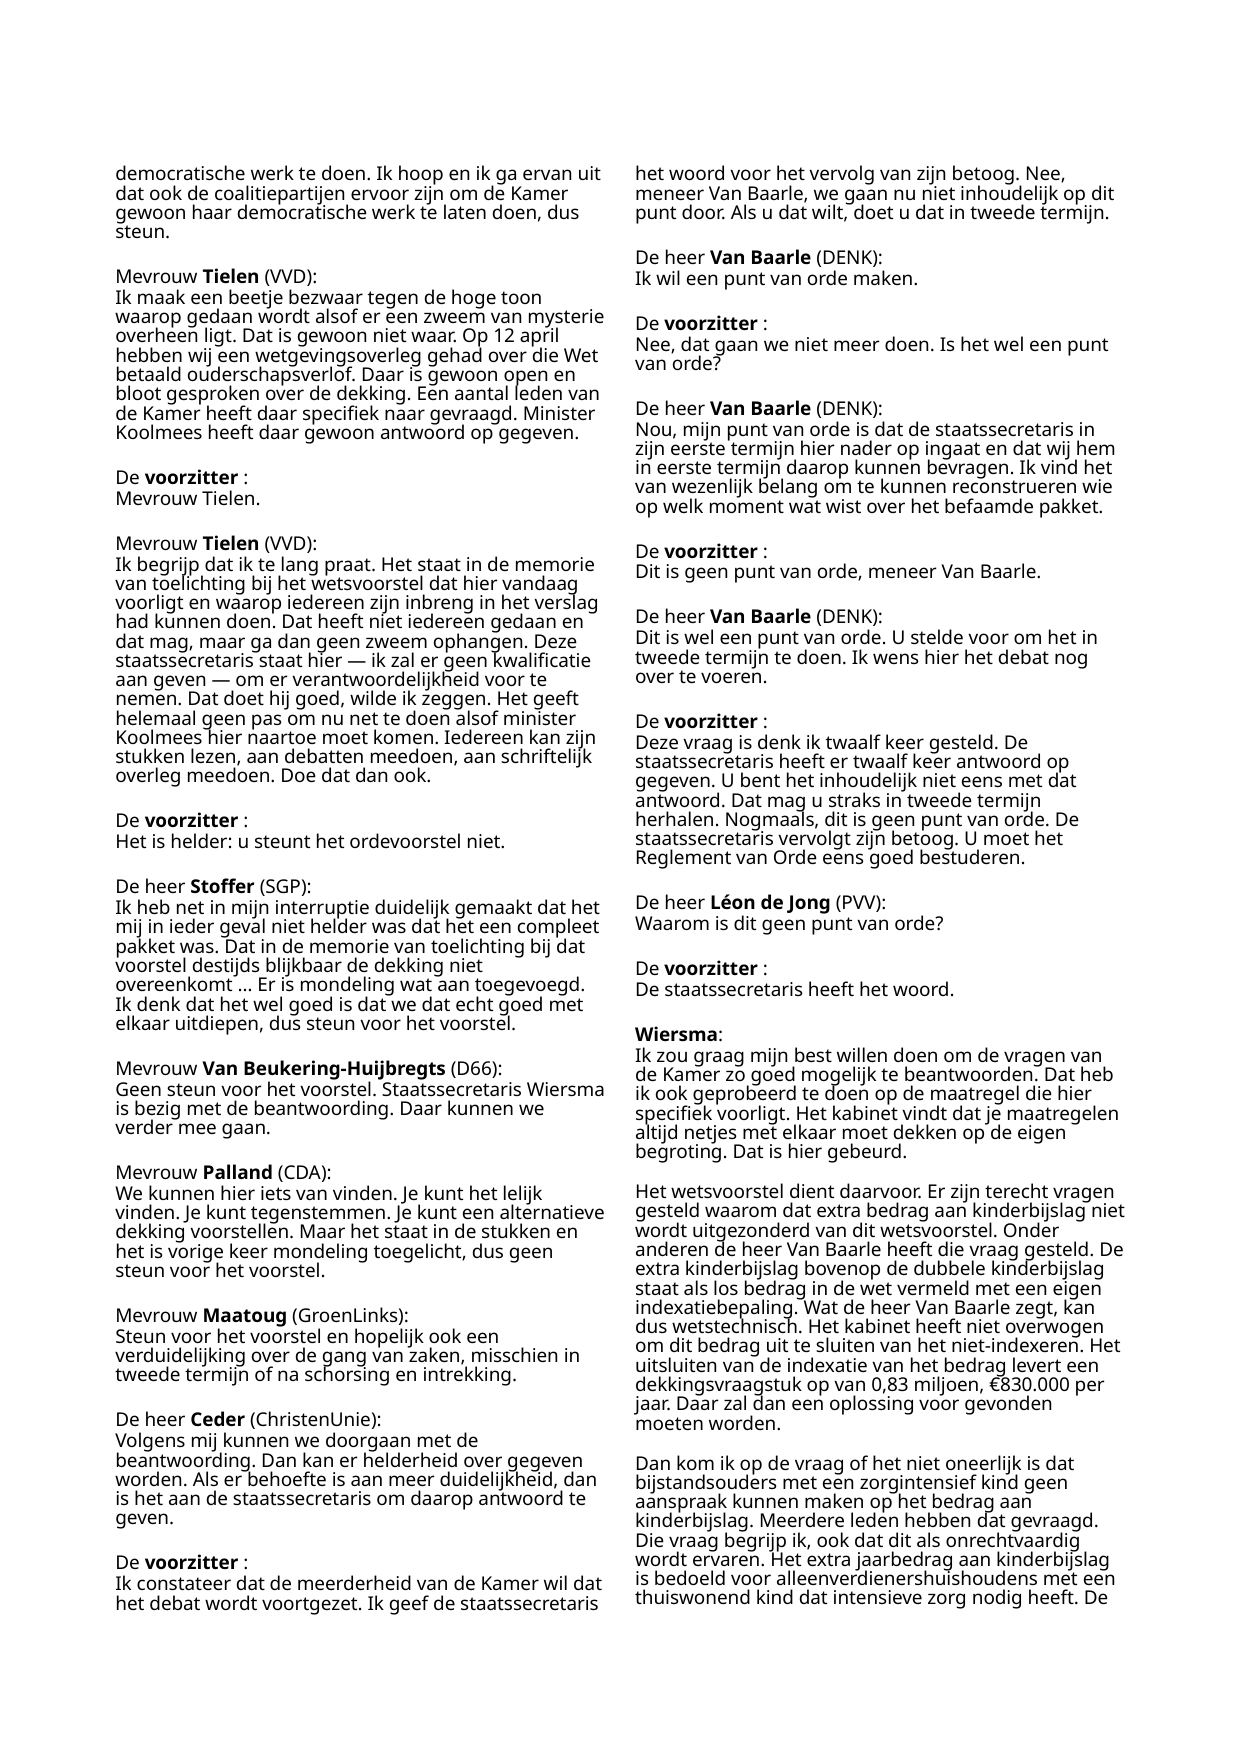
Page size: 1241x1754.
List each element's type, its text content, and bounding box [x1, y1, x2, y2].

text De voorzitter : [115, 464, 605, 490]
text Het is helder: u steunt het ordevoorstel niet. [115, 833, 605, 853]
text Dit is geen punt van orde, meneer Van Baarle. [635, 563, 1125, 583]
text De voorzitter : [115, 1549, 605, 1575]
text Mevrouw Maatoug (GroenLinks): [115, 1302, 605, 1328]
text Het wetsvoorstel dient daarvoor. Er zijn terecht vragen gesteld waarom dat extra bedrag aan kinderbijslag niet wordt uitgezonderd van dit wetsvoorstel. Onder anderen de heer Van Baarle heeft die vraag gesteld. De extra kinderbijslag bovenop de dubbele kinderbijslag staat als los bedrag in de wet vermeld met een eigen indexatiebepaling. Wat de heer Van Baarle zegt, kan dus wetstechnisch. Het kabinet heeft niet overwogen om dit bedrag uit te sluiten van het niet-indexeren. Het uitsluiten van de indexatie van het bedrag levert een dekkingsvraagstuk op van 0,83 miljoen, €830.000 per jaar. Daar zal dan een oplossing voor gevonden moeten worden. [635, 1183, 1125, 1434]
text democratische werk te doen. Ik hoop en ik ga ervan uit dat ook de coalitiepartijen ervoor zijn om de Kamer gewoon haar democratische werk te laten doen, dus steun. [115, 165, 605, 242]
text De heer Van Baarle (DENK): [635, 395, 1125, 421]
text Geen steun voor het voorstel. Staatssecretaris Wiersma is bezig met de beantwoording. Daar kunnen we verder mee gaan. [115, 1081, 605, 1138]
text Ik begrijp dat ik te lang praat. Het staat in de memorie van toelichting bij het wetsvoorstel dat hier vandaag voorligt en waarop iedereen zijn inbreng in het verslag had kunnen doen. Dat heeft niet iedereen gedaan en dat mag, maar ga dan geen zweem ophangen. Deze staatssecretaris staat hier — ik zal er geen kwalificatie aan geven — om er verantwoordelijkheid voor te nemen. Dat doet hij goed, wilde ik zeggen. Het geeft helemaal geen pas om nu net te doen alsof minister Koolmees hier naartoe moet komen. Iedereen kan zijn stukken lezen, aan debatten meedoen, aan schriftelijk overleg meedoen. Doe dat dan ook. [115, 556, 605, 787]
text De heer Léon de Jong (PVV): [635, 889, 1125, 915]
text Dan kom ik op de vraag of het niet oneerlijk is dat bijstandsouders met een zorgintensief kind geen aanspraak kunnen maken op het bedrag aan kinderbijslag. Meerdere leden hebben dat gevraagd. Die vraag begrijp ik, ook dat dit als onrechtvaardig wordt ervaren. Het extra jaarbedrag aan kinderbijslag is bedoeld voor alleenverdienershuishoudens met een thuiswonend kind dat intensieve zorg nodig heeft. De [635, 1454, 1125, 1609]
text Mevrouw Tielen (VVD): [115, 530, 605, 556]
text Volgens mij kunnen we doorgaan met de beantwoording. Dan kan er helderheid over gegeven worden. Als er behoefte is aan meer duidelijkheid, dan is het aan de staatssecretaris om daarop antwoord te geven. [115, 1432, 605, 1529]
text Waarom is dit geen punt van orde? [635, 915, 1125, 934]
text De voorzitter : [115, 808, 605, 833]
text De staatssecretaris heeft het woord. [635, 981, 1125, 1000]
text Ik constateer dat de meerderheid van de Kamer wil dat het debat wordt voortgezet. Ik geef de staatssecretaris [115, 1575, 605, 1614]
text Nou, mijn punt van orde is dat de staatssecretaris in zijn eerste termijn hier nader op ingaat en dat wij hem in eerste termijn daarop kunnen bevragen. Ik vind het van wezenlijk belang om te kunnen reconstrueren wie op welk moment wat wist over het befaamde pakket. [635, 421, 1125, 517]
text Nee, dat gaan we niet meer doen. Is het wel een punt van orde? [635, 336, 1125, 374]
text De heer Van Baarle (DENK): [635, 604, 1125, 629]
text De heer Ceder (ChristenUnie): [115, 1407, 605, 1432]
text Mevrouw Van Beukering-Huijbregts (D66): [115, 1055, 605, 1081]
text Ik maak een beetje bezwaar tegen de hoge toon waarop gedaan wordt alsof er een zweem van mysterie overheen ligt. Dat is gewoon niet waar. Op 12 april hebben wij een wetgevingsoverleg gehad over die Wet betaald ouderschapsverlof. Daar is gewoon open en bloot gesproken over de dekking. Een aantal leden van de Kamer heeft daar specifiek naar gevraagd. Minister Koolmees heeft daar gewoon antwoord op gegeven. [115, 289, 605, 443]
text We kunnen hier iets van vinden. Je kunt het lelijk vinden. Je kunt tegenstemmen. Je kunt een alternatieve dekking voorstellen. Maar het staat in de stukken en het is vorige keer mondeling toegelicht, dus geen steun voor het voorstel. [115, 1185, 605, 1281]
text De voorzitter : [635, 708, 1125, 734]
text het woord voor het vervolg van zijn betoog. Nee, meneer Van Baarle, we gaan nu niet inhoudelijk op dit punt door. Als u dat wilt, doet u dat in tweede termijn. [635, 165, 1125, 223]
text Mevrouw Palland (CDA): [115, 1159, 605, 1185]
text Dit is wel een punt van orde. U stelde voor om het in tweede termijn te doen. Ik wens hier het debat nog over te voeren. [635, 629, 1125, 687]
text Ik zou graag mijn best willen doen om de vragen van de Kamer zo goed mogelijk te beantwoorden. Dat heb ik ook geprobeerd te doen op de maatregel die hier specifiek voorligt. Het kabinet vindt dat je maatregelen altijd netjes met elkaar moet dekken op de eigen begroting. Dat is hier gebeurd. [635, 1047, 1125, 1162]
text Wiersma: [635, 1021, 1125, 1047]
text De heer Stoffer (SGP): [115, 873, 605, 899]
text De heer Van Baarle (DENK): [635, 244, 1125, 270]
text Ik heb net in mijn interruptie duidelijk gemaakt dat het mij in ieder geval niet helder was dat het een compleet pakket was. Dat in de memorie van toelichting bij dat voorstel destijds blijkbaar de dekking niet overeenkomt … Er is mondeling wat aan toegevoegd. Ik denk dat het wel goed is dat we dat echt goed met elkaar uitdiepen, dus steun voor het voorstel. [115, 899, 605, 1034]
text De voorzitter : [635, 538, 1125, 563]
text Mevrouw Tielen. [115, 490, 605, 509]
text Steun voor het voorstel en hopelijk ook een verduidelijking over de gang van zaken, misschien in tweede termijn of na schorsing en intrekking. [115, 1328, 605, 1386]
text De voorzitter : [635, 310, 1125, 336]
text Deze vraag is denk ik twaalf keer gesteld. De staatssecretaris heeft er twaalf keer antwoord op gegeven. U bent het inhoudelijk niet eens met dat antwoord. Dat mag u straks in tweede termijn herhalen. Nogmaals, dit is geen punt van orde. De staatssecretaris vervolgt zijn betoog. U moet het Reglement van Orde eens goed bestuderen. [635, 734, 1125, 869]
text De voorzitter : [635, 955, 1125, 981]
text Ik wil een punt van orde maken. [635, 270, 1125, 289]
text Mevrouw Tielen (VVD): [115, 263, 605, 289]
